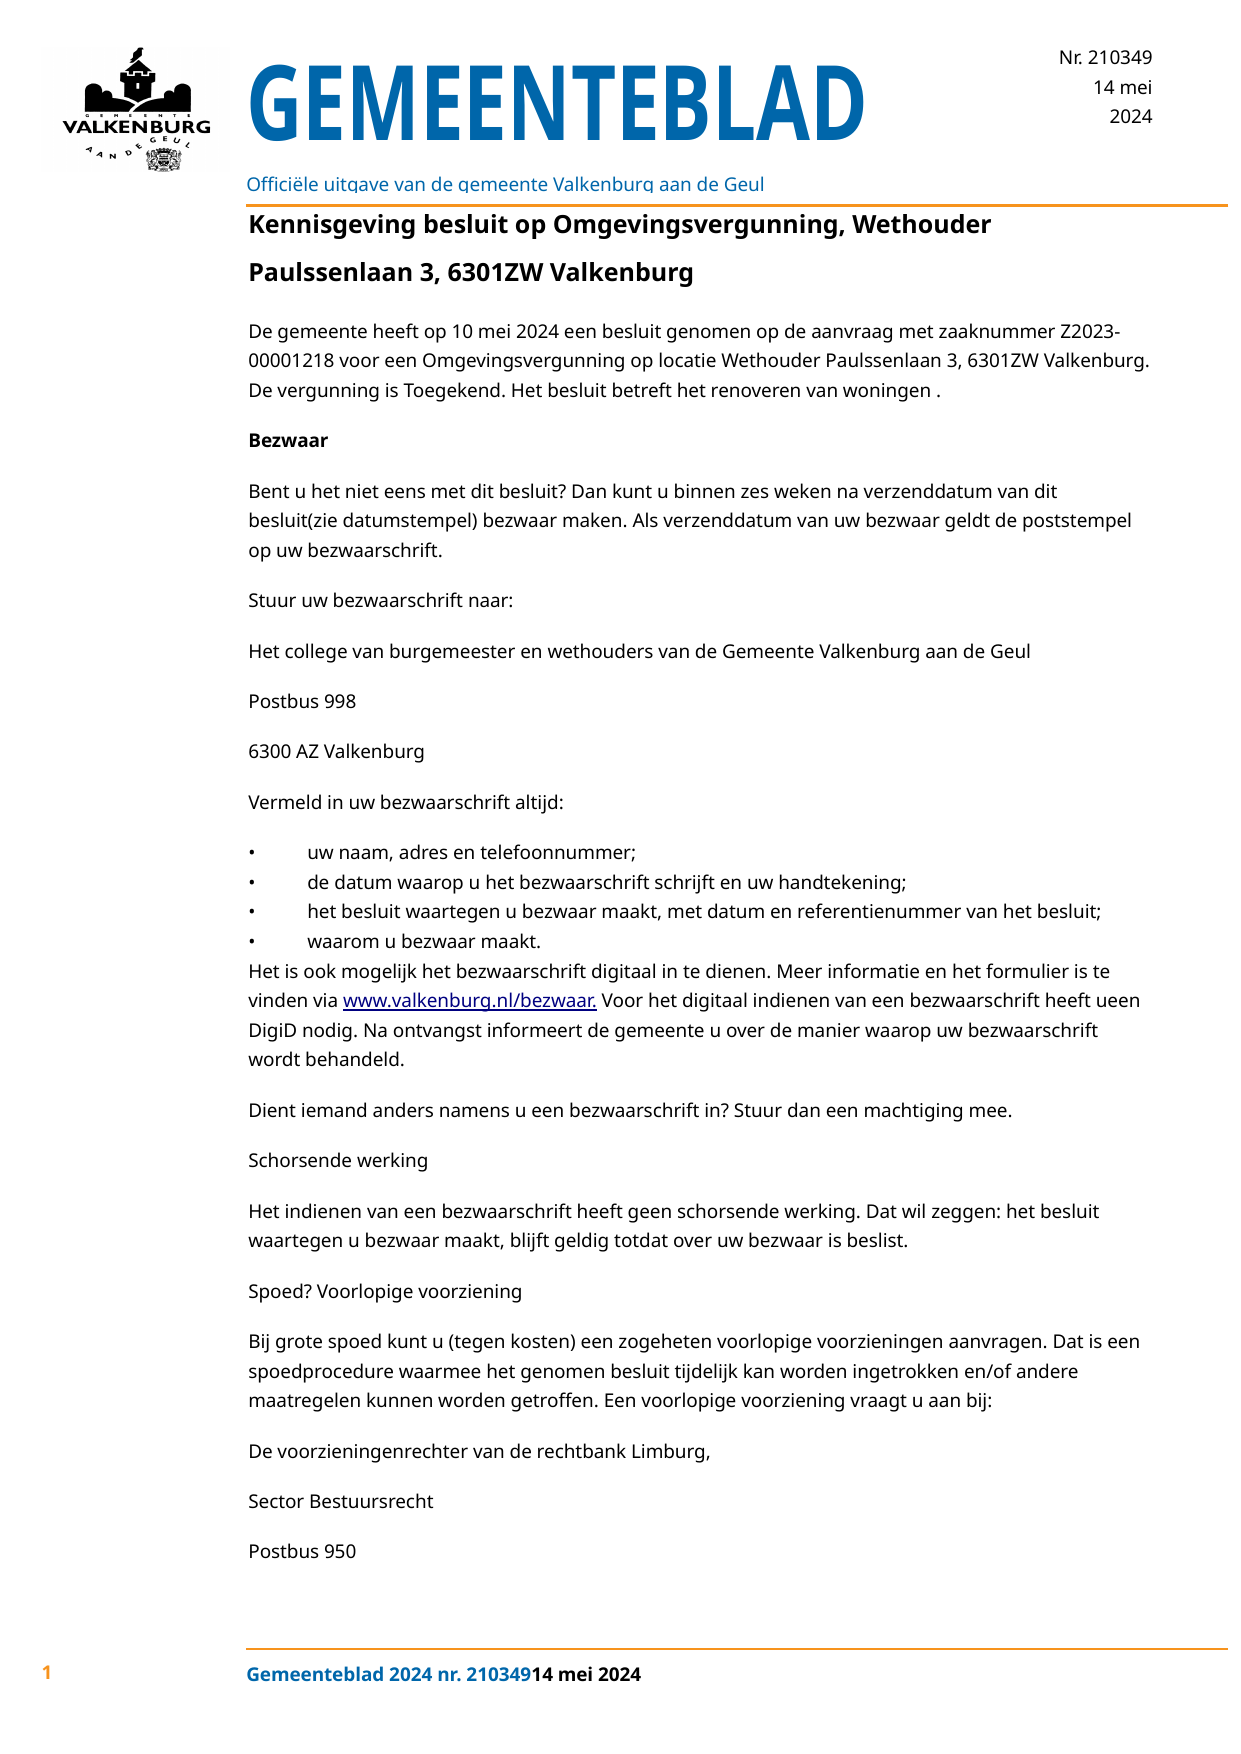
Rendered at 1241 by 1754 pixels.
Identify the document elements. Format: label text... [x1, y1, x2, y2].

text Het is ook mogelijk het bezwaarschrift digitaal in te dienen. Meer informatie en het formulier is te vinden via www.valkenburg.nl/bezwaar. Voor het digitaal indienen van een bezwaarschrift heeft ueen DigiD nodig. Na ontvangst informeert de gemeente u over de manier waarop uw bezwaarschrift wordt behandeld. [248, 958, 1152, 1072]
text Bent u het niet eens met dit besluit? Dan kunt u binnen zes weken na verzenddatum van dit besluit(zie datumstempel) bezwaar maken. Als verzenddatum van uw bezwaar geldt de poststempel op uw bezwaarschrift. [248, 478, 1152, 563]
text Spoed? Voorlopige voorziening [248, 1278, 1152, 1304]
text Vermeld in uw bezwaarschrift altijd: [248, 789, 1152, 815]
text Dient iemand anders namens u een bezwaarschrift in? Stuur dan een machtiging mee. [248, 1097, 1152, 1123]
text Postbus 950 [248, 1539, 1152, 1564]
text Kennisgeving besluit op Omgevingsvergunning, Wethouder Paulssenlaan 3, 6301ZW Valkenburg [248, 207, 1152, 288]
text Schorsende werking [248, 1147, 1152, 1173]
text Bij grote spoed kunt u (tegen kosten) een zogeheten voorlopige voorzieningen aanvragen. Dat is een spoedprocedure waarmee het genomen besluit tijdelijk kan worden ingetrokken en/of andere maatregelen kunnen worden getroffen. Een voorlopige voorziening vraagt u aan bij: [248, 1328, 1152, 1413]
text Het college van burgemeester en wethouders van de Gemeente Valkenburg aan de Geul [248, 638, 1152, 664]
text Stuur uw bezwaarschrift naar: [248, 587, 1152, 613]
text De voorzieningenrechter van de rechtbank Limburg, [248, 1438, 1152, 1464]
list de datum waarop u het bezwaarschrift schrijft en uw handtekening; [248, 869, 1152, 895]
text Sector Bestuursrecht [248, 1488, 1152, 1514]
text Bezwaar [248, 427, 1152, 453]
list waarom u bezwaar maakt. [248, 928, 1152, 954]
text De gemeente heeft op 10 mei 2024 een besluit genomen op de aanvraag met zaaknummer Z2023-00001218 voor een Omgevingsvergunning op locatie Wethouder Paulssenlaan 3, 6301ZW Valkenburg. De vergunning is Toegekend. Het besluit betreft het renoveren van woningen . [248, 318, 1152, 403]
list uw naam, adres en telefoonnummer; [248, 839, 1152, 865]
text Postbus 998 [248, 688, 1152, 714]
text Het indienen van een bezwaarschrift heeft geen schorsende werking. Dat wil zeggen: het besluit waartegen u bezwaar maakt, blijft geldig totdat over uw bezwaar is beslist. [248, 1198, 1152, 1253]
text 6300 AZ Valkenburg [248, 739, 1152, 764]
list het besluit waartegen u bezwaar maakt, met datum en referentienummer van het besluit; [248, 899, 1152, 924]
picture [41, 47, 231, 172]
